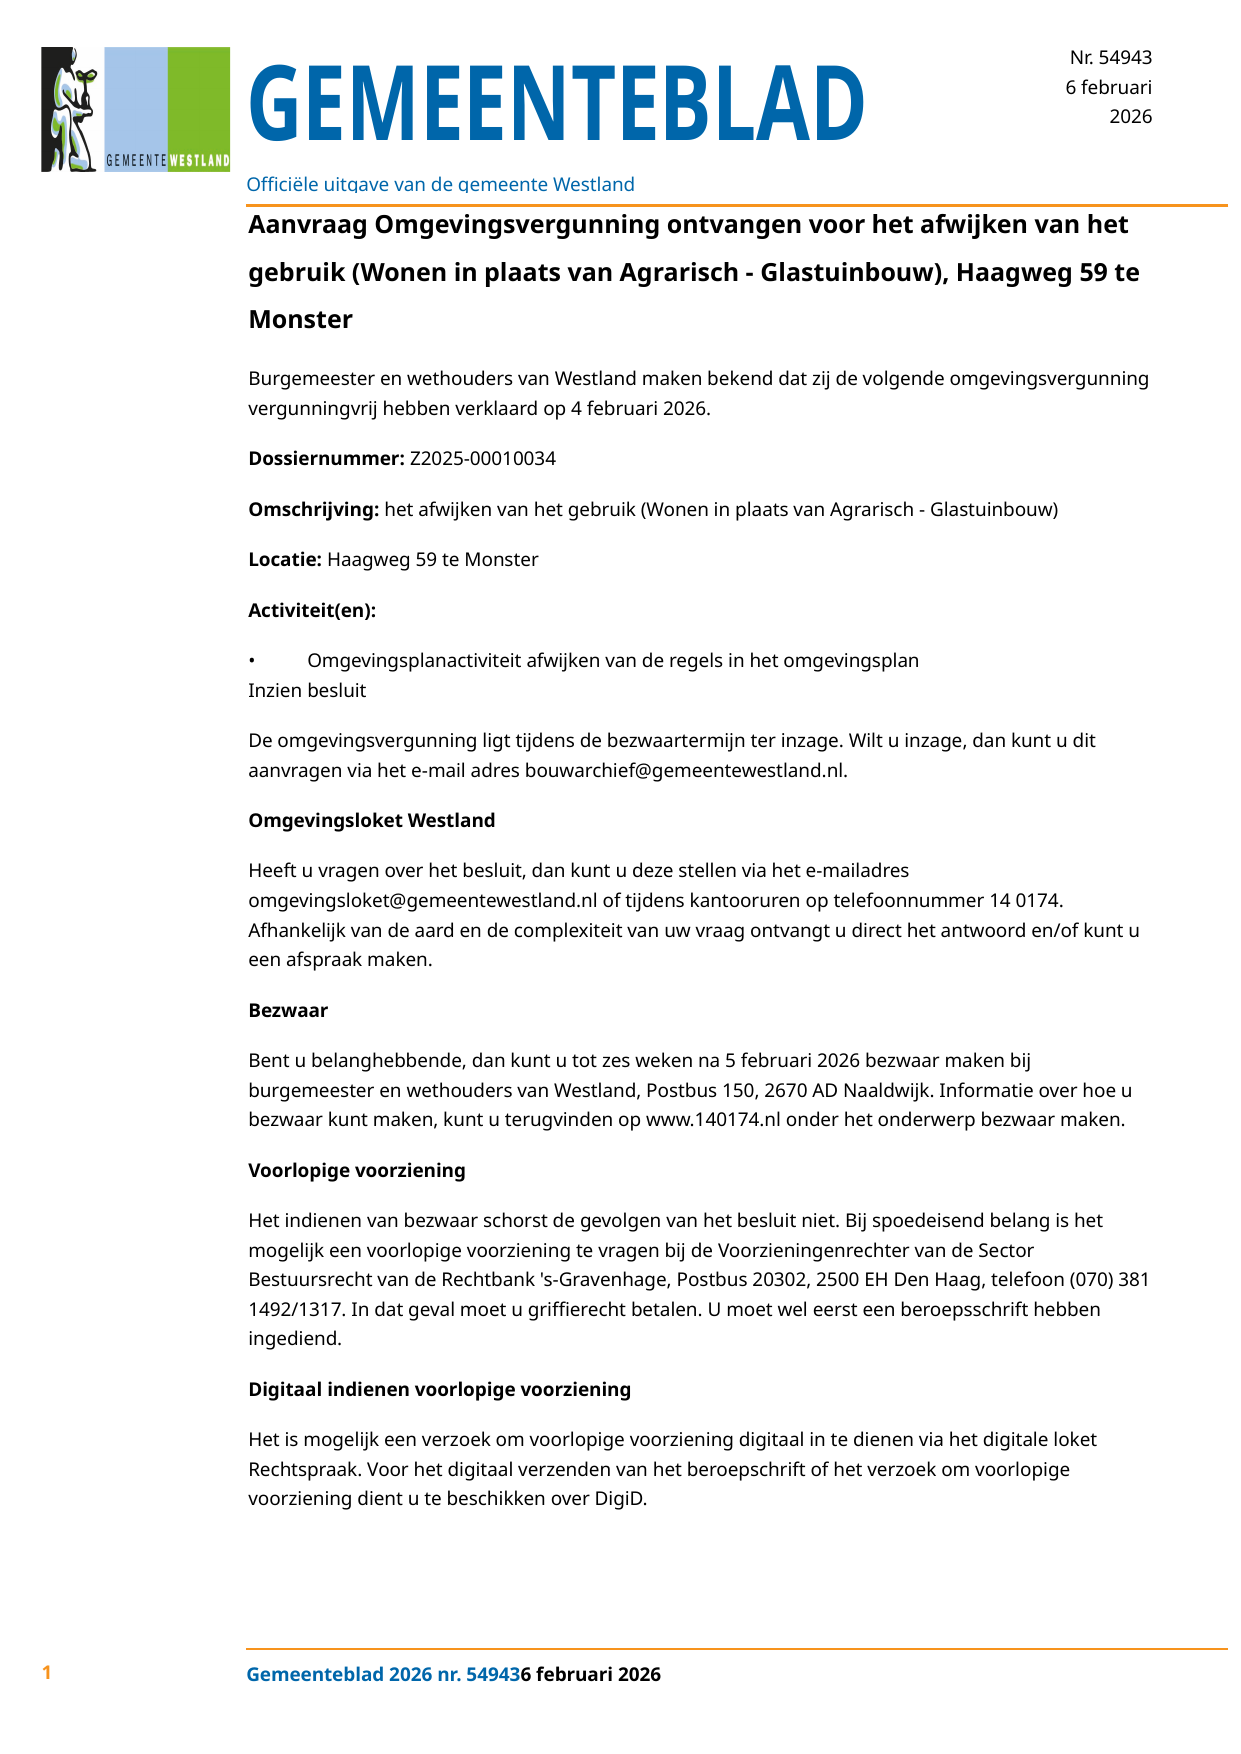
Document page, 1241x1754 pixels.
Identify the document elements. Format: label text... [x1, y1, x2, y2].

list Omgevingsplanactiviteit afwijken van de regels in het omgevingsplan [248, 647, 1152, 673]
text Locatie: Haagweg 59 te Monster [248, 546, 1152, 572]
text Het is mogelijk een verzoek om voorlopige voorziening digitaal in te dienen via het digitale loket Rechtspraak. Voor het digitaal verzenden van het beroepschrift of het verzoek om voorlopige voorziening dient u te beschikken over DigiD. [248, 1426, 1152, 1511]
text Digitaal indienen voorlopige voorziening [248, 1376, 1152, 1402]
text De omgevingsvergunning ligt tijdens de bezwaartermijn ter inzage. Wilt u inzage, dan kunt u dit aanvragen via het e-mail adres bouwarchief@gemeentewestland.nl. [248, 727, 1152, 782]
text Burgemeester en wethouders van Westland maken bekend dat zij de volgende omgevingsvergunning vergunningvrij hebben verklaard op 4 februari 2026. [248, 366, 1152, 421]
text Voorlopige voorziening [248, 1157, 1152, 1182]
text Het indienen van bezwaar schorst de gevolgen van het besluit niet. Bij spoedeisend belang is het mogelijk een voorlopige voorziening te vragen bij de Voorzieningenrechter van de Sector Bestuursrecht van de Rechtbank 's-Gravenhage, Postbus 20302, 2500 EH Den Haag, telefoon (070) 381 1492/1317. In dat geval moet u griffierecht betalen. U moet wel eerst een beroepsschrift hebben ingediend. [248, 1207, 1152, 1351]
text Inzien besluit [248, 677, 1152, 702]
text Dossiernummer: Z2025-00010034 [248, 446, 1152, 471]
text Activiteit(en): [248, 597, 1152, 622]
text Aanvraag Omgevingsvergunning ontvangen voor het afwijken van het gebruik (Wonen in plaats van Agrarisch - Glastuinbouw), Haagweg 59 te Monster [248, 207, 1152, 336]
text Bent u belanghebbende, dan kunt u tot zes weken na 5 februari 2026 bezwaar maken bij burgemeester en wethouders van Westland, Postbus 150, 2670 AD Naaldwijk. Informatie over hoe u bezwaar kunt maken, kunt u terugvinden op www.140174.nl onder het onderwerp bezwaar maken. [248, 1047, 1152, 1132]
text Omschrijving: het afwijken van het gebruik (Wonen in plaats van Agrarisch - Glastuinbouw) [248, 496, 1152, 522]
text Bezwaar [248, 997, 1152, 1022]
text Heeft u vragen over het besluit, dan kunt u deze stellen via het e-mailadres omgevingsloket@gemeentewestland.nl of tijdens kantooruren op telefoonnummer 14 0174. Afhankelijk van de aard en de complexiteit van uw vraag ontvangt u direct het antwoord en/of kunt u een afspraak maken. [248, 858, 1152, 972]
picture [41, 47, 231, 172]
text Omgevingsloket Westland [248, 807, 1152, 833]
